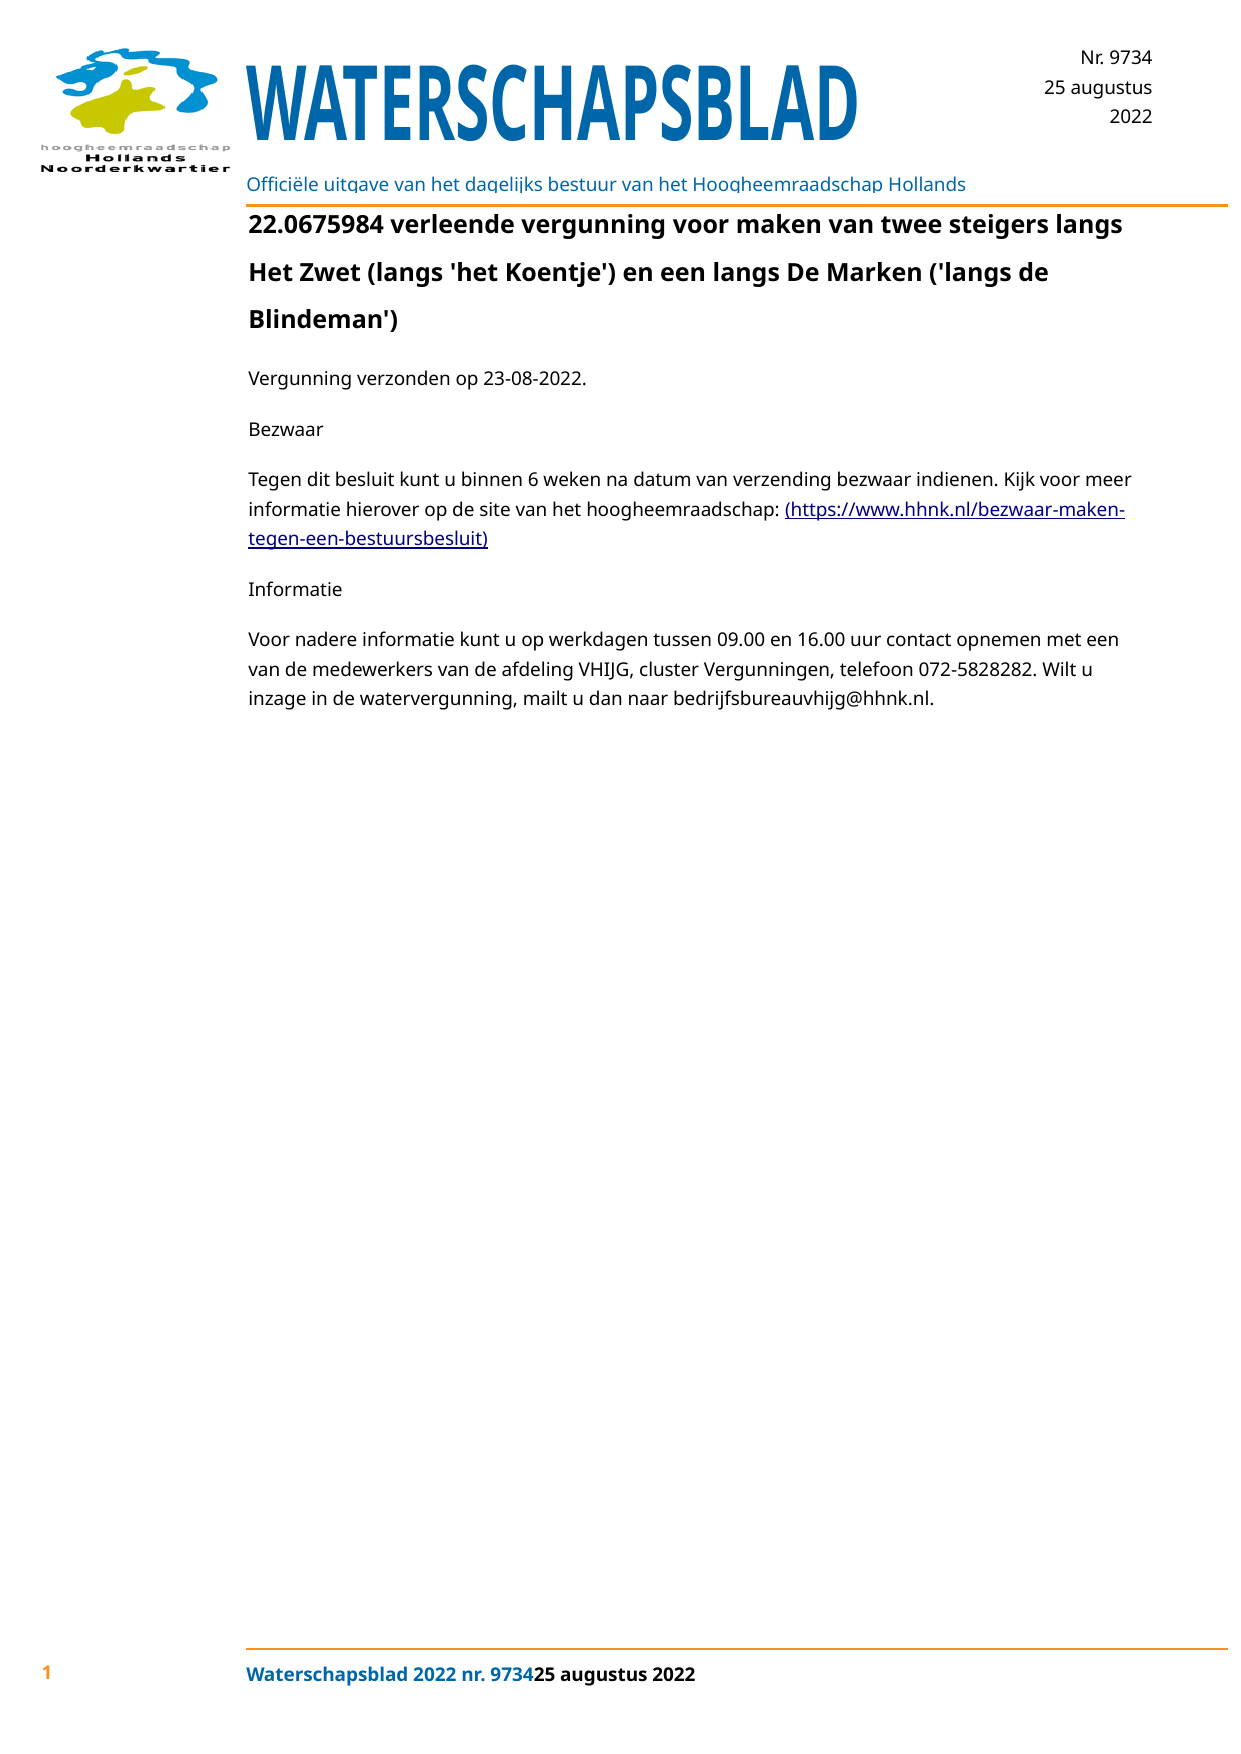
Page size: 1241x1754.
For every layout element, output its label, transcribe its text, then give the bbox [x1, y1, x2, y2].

text Voor nadere informatie kunt u op werkdagen tussen 09.00 en 16.00 uur contact opnemen met een van de medewerkers van de afdeling VHIJG, cluster Vergunningen, telefoon 072-5828282. Wilt u inzage in de watervergunning, mailt u dan naar bedrijfsbureauvhijg@hhnk.nl. [248, 626, 1152, 711]
text Vergunning verzonden op 23-08-2022. [248, 366, 1152, 391]
text 22.0675984 verleende vergunning voor maken van twee steigers langs Het Zwet (langs 'het Koentje') en een langs De Marken ('langs de Blindeman') [248, 207, 1152, 336]
text Tegen dit besluit kunt u binnen 6 weken na datum van verzending bezwaar indienen. Kijk voor meer informatie hierover op de site van het hoogheemraadschap: (https://www.hhnk.nl/bezwaar-maken-tegen-een-bestuursbesluit) [248, 466, 1152, 551]
picture [41, 47, 231, 172]
text Informatie [248, 576, 1152, 602]
text Bezwaar [248, 416, 1152, 442]
